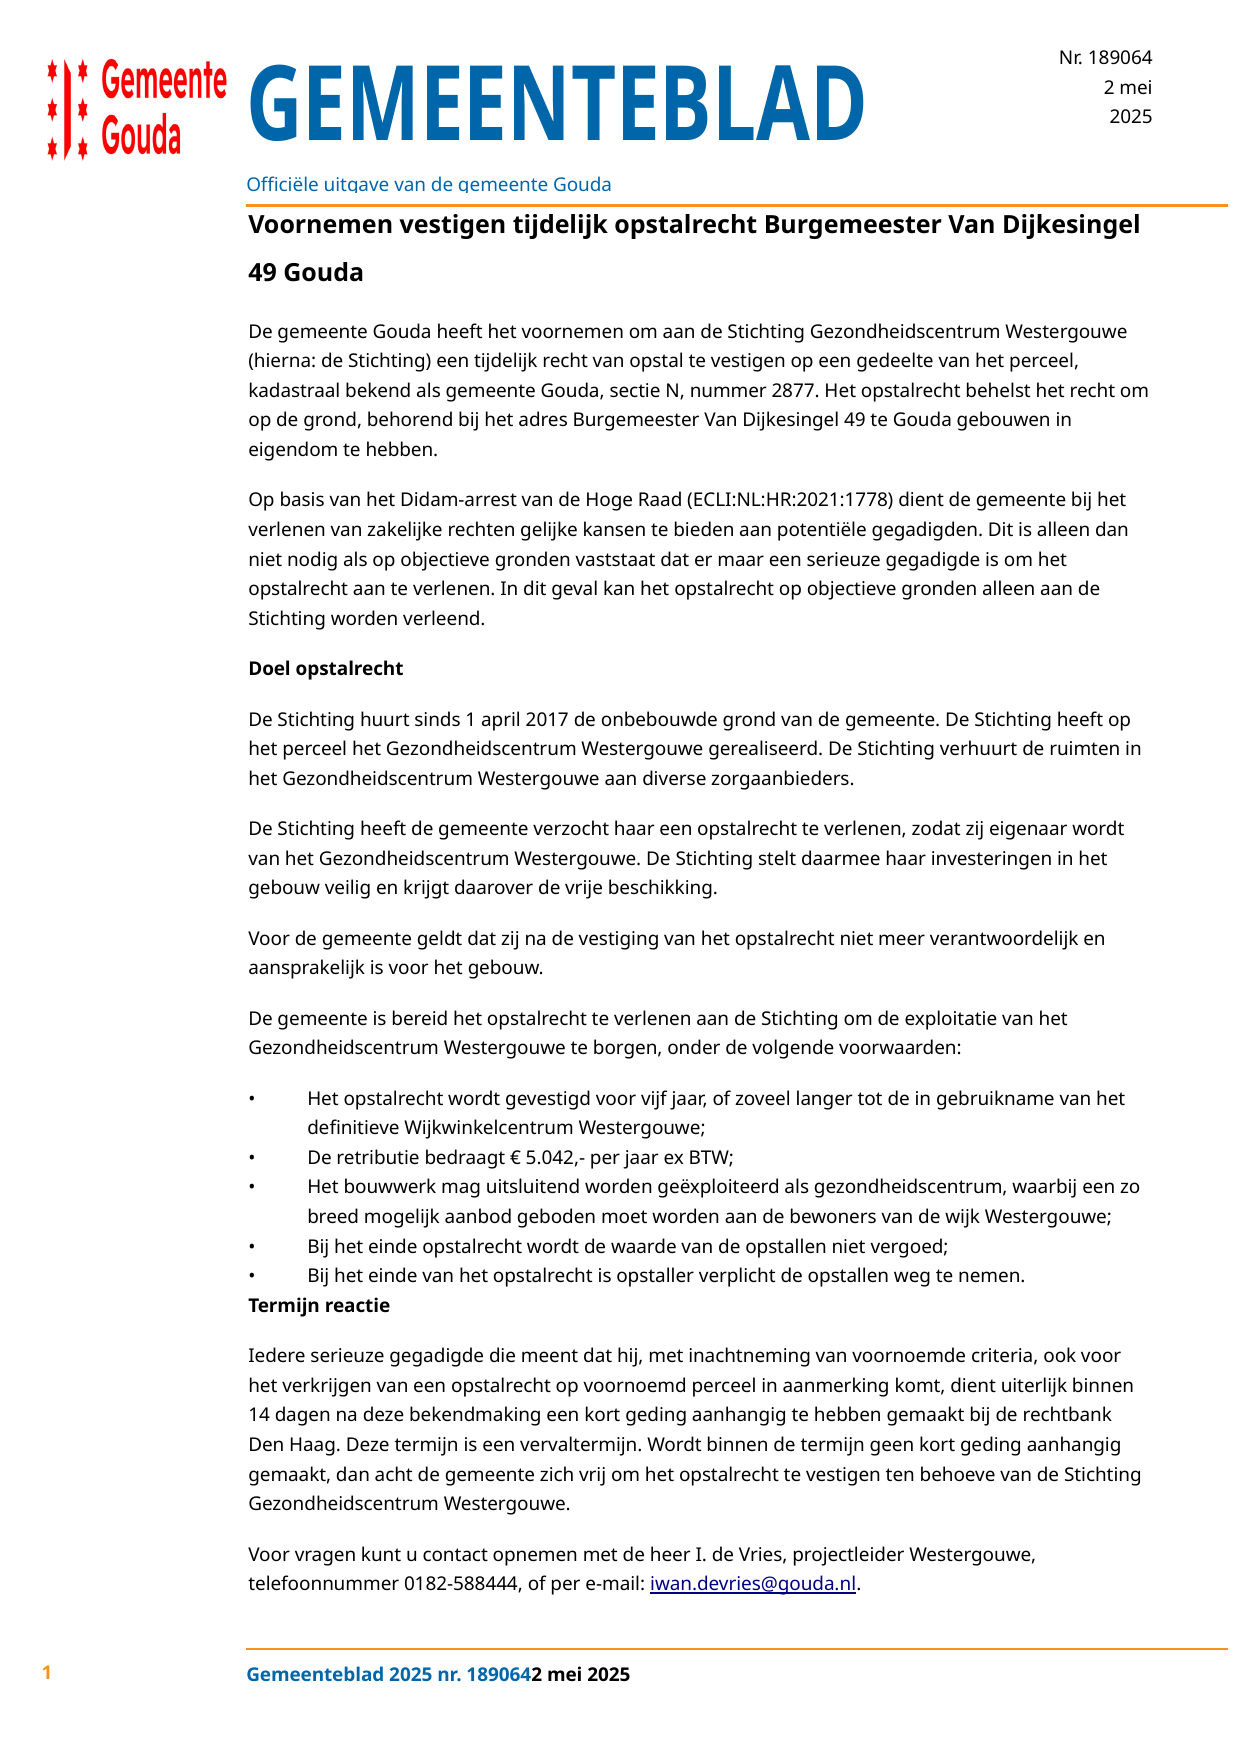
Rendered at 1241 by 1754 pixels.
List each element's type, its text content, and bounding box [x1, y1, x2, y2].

list De retributie bedraagt € 5.042,- per jaar ex BTW; [248, 1144, 1152, 1170]
text Doel opstalrecht [248, 655, 1152, 681]
text Voor de gemeente geldt dat zij na de vestiging van het opstalrecht niet meer verantwoordelijk en aansprakelijk is voor het gebouw. [248, 925, 1152, 980]
picture [41, 47, 231, 172]
text Termijn reactie [248, 1292, 1152, 1318]
list Het opstalrecht wordt gevestigd voor vijf jaar, of zoveel langer tot de in gebruikname van het definitieve Wijkwinkelcentrum Westergouwe; [248, 1085, 1152, 1140]
list Bij het einde opstalrecht wordt de waarde van de opstallen niet vergoed; [248, 1233, 1152, 1259]
text Voornemen vestigen tijdelijk opstalrecht Burgemeester Van Dijkesingel 49 Gouda [248, 207, 1152, 288]
text De gemeente Gouda heeft het voornemen om aan de Stichting Gezondheidscentrum Westergouwe (hierna: de Stichting) een tijdelijk recht van opstal te vestigen op een gedeelte van het perceel, kadastraal bekend als gemeente Gouda, sectie N, nummer 2877. Het opstalrecht behelst het recht om op de grond, behorend bij het adres Burgemeester Van Dijkesingel 49 te Gouda gebouwen in eigendom te hebben. [248, 318, 1152, 462]
text De Stichting huurt sinds 1 april 2017 de onbebouwde grond van de gemeente. De Stichting heeft op het perceel het Gezondheidscentrum Westergouwe gerealiseerd. De Stichting verhuurt de ruimten in het Gezondheidscentrum Westergouwe aan diverse zorgaanbieders. [248, 706, 1152, 791]
text Iedere serieuze gegadigde die meent dat hij, met inachtneming van voornoemde criteria, ook voor het verkrijgen van een opstalrecht op voornoemd perceel in aanmerking komt, dient uiterlijk binnen 14 dagen na deze bekendmaking een kort geding aanhangig te hebben gemaakt bij de rechtbank Den Haag. Deze termijn is een vervaltermijn. Wordt binnen de termijn geen kort geding aanhangig gemaakt, dan acht de gemeente zich vrij om het opstalrecht te vestigen ten behoeve van de Stichting Gezondheidscentrum Westergouwe. [248, 1342, 1152, 1516]
list Het bouwwerk mag uitsluitend worden geëxploiteerd als gezondheidscentrum, waarbij een zo breed mogelijk aanbod geboden moet worden aan de bewoners van de wijk Westergouwe; [248, 1174, 1152, 1229]
text Voor vragen kunt u contact opnemen met de heer I. de Vries, projectleider Westergouwe, telefoonnummer 0182-588444, of per e-mail: iwan.devries@gouda.nl. [248, 1541, 1152, 1596]
list Bij het einde van het opstalrecht is opstaller verplicht de opstallen weg te nemen. [248, 1262, 1152, 1288]
text Op basis van het Didam-arrest van de Hoge Raad (ECLI:NL:HR:2021:1778) dient de gemeente bij het verlenen van zakelijke rechten gelijke kansen te bieden aan potentiële gegadigden. Dit is alleen dan niet nodig als op objectieve gronden vaststaat dat er maar een serieuze gegadigde is om het opstalrecht aan te verlenen. In dit geval kan het opstalrecht op objectieve gronden alleen aan de Stichting worden verleend. [248, 487, 1152, 631]
text De gemeente is bereid het opstalrecht te verlenen aan de Stichting om de exploitatie van het Gezondheidscentrum Westergouwe te borgen, onder de volgende voorwaarden: [248, 1005, 1152, 1060]
text De Stichting heeft de gemeente verzocht haar een opstalrecht te verlenen, zodat zij eigenaar wordt van het Gezondheidscentrum Westergouwe. De Stichting stelt daarmee haar investeringen in het gebouw veilig en krijgt daarover de vrije beschikking. [248, 815, 1152, 900]
